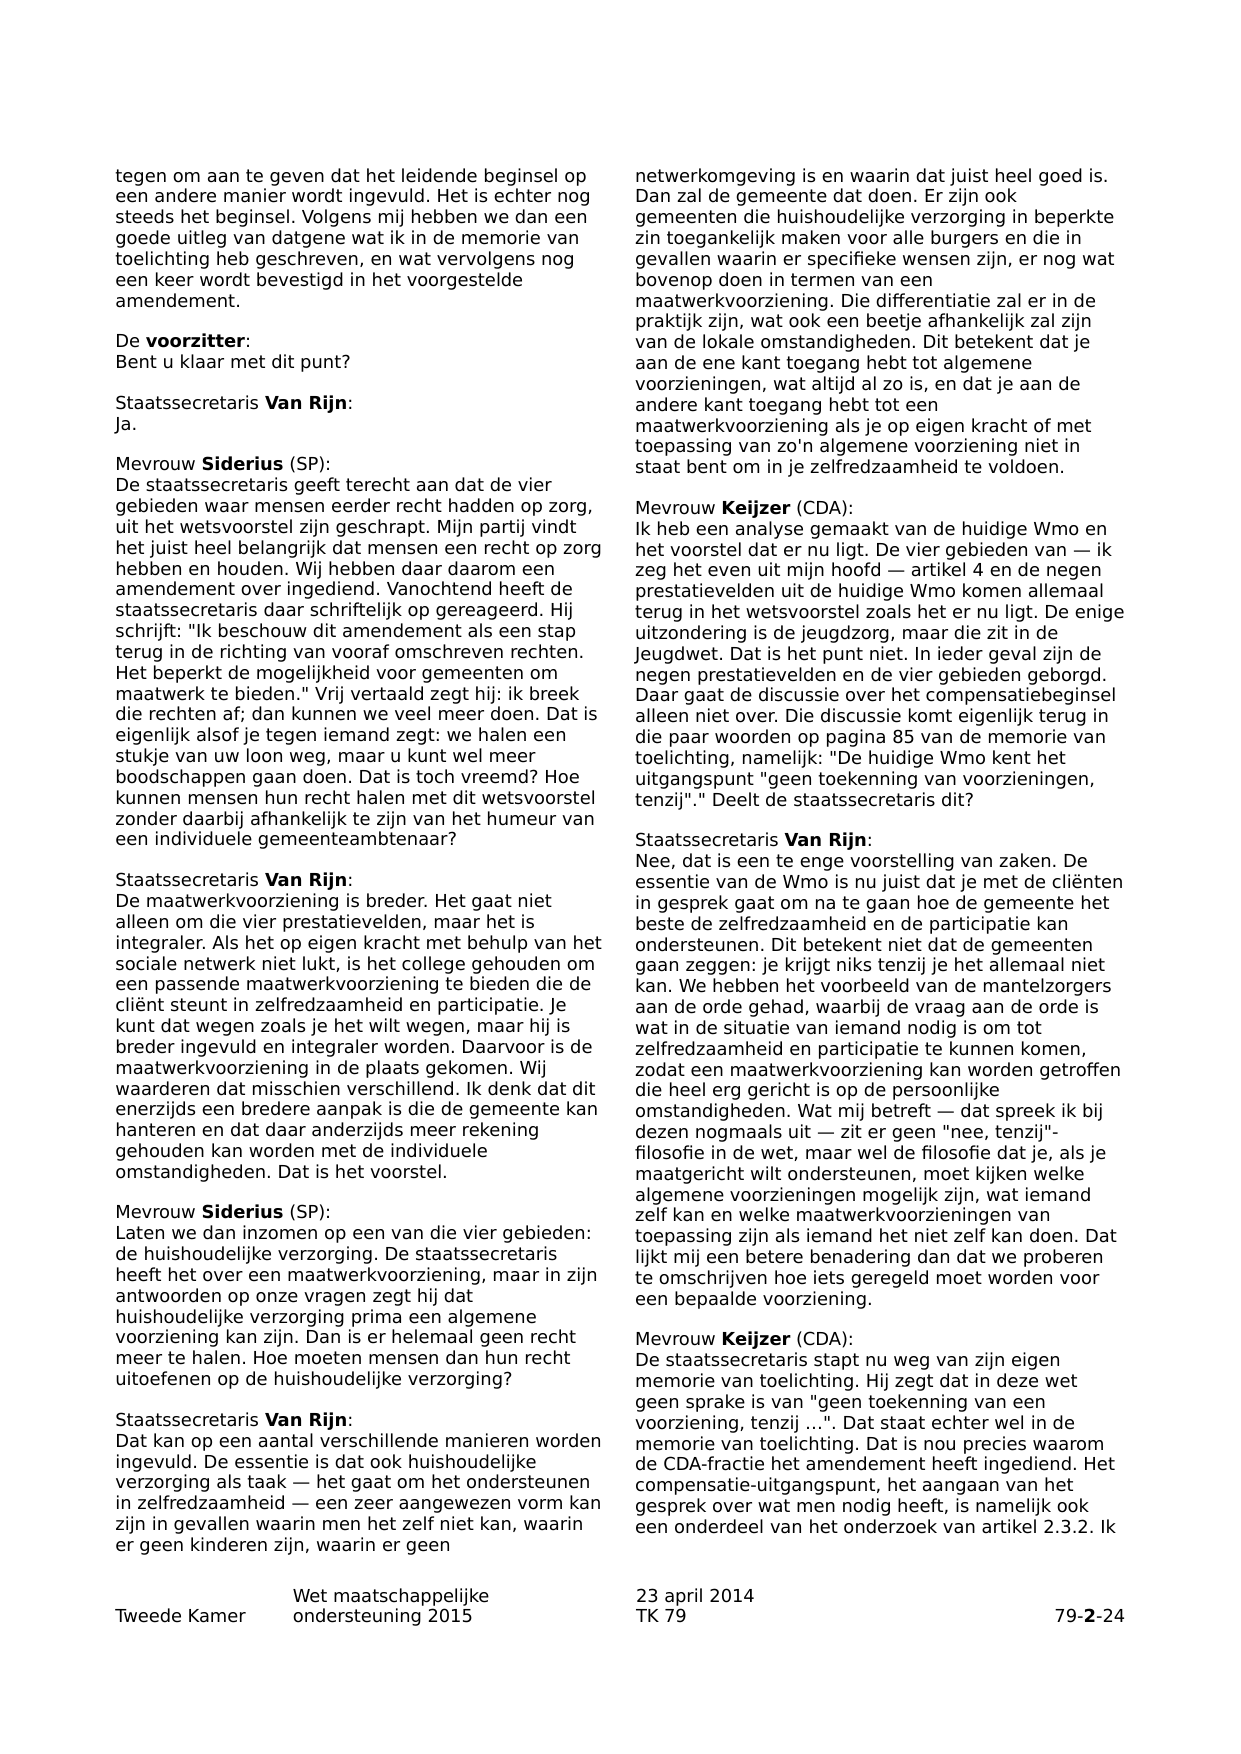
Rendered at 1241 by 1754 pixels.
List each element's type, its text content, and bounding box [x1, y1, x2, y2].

text Ik heb een analyse gemaakt van de huidige Wmo en het voorstel dat er nu ligt. De vier gebieden van — ik zeg het even uit mijn hoofd — artikel 4 en de negen prestatievelden uit de huidige Wmo komen allemaal terug in het wetsvoorstel zoals het er nu ligt. De enige uitzondering is de jeugdzorg, maar die zit in de Jeugdwet. Dat is het punt niet. In ieder geval zijn de negen prestatievelden en de vier gebieden geborgd. Daar gaat de discussie over het compensatiebeginsel alleen niet over. Die discussie komt eigenlijk terug in die paar woorden op pagina 85 van de memorie van toelichting, namelijk: "De huidige Wmo kent het uitgangspunt "geen toekenning van voorzieningen, tenzij"." Deelt de staatssecretaris dit? [635, 518, 1125, 810]
text Mevrouw Siderius (SP): [115, 454, 605, 475]
text Ja. [115, 413, 605, 434]
text Bent u klaar met dit punt? [115, 352, 605, 373]
text Staatssecretaris Van Rijn: [635, 830, 1125, 851]
text De voorzitter: [115, 331, 605, 352]
text De staatssecretaris stapt nu weg van zijn eigen memorie van toelichting. Hij zegt dat in deze wet geen sprake is van "geen toekenning van een voorziening, tenzij …". Dat staat echter wel in de memorie van toelichting. Dat is nou precies waarom de CDA-fractie het amendement heeft ingediend. Het compensatie-uitgangspunt, het aangaan van het gesprek over wat men nodig heeft, is namelijk ook een onderdeel van het onderzoek van artikel 2.3.2. Ik [635, 1350, 1125, 1537]
text netwerkomgeving is en waarin dat juist heel goed is. Dan zal de gemeente dat doen. Er zijn ook gemeenten die huishoudelijke verzorging in beperkte zin toegankelijk maken voor alle burgers en die in gevallen waarin er specifieke wensen zijn, er nog wat bovenop doen in termen van een maatwerkvoorziening. Die differentiatie zal er in de praktijk zijn, wat ook een beetje afhankelijk zal zijn van de lokale omstandigheden. Dit betekent dat je aan de ene kant toegang hebt tot algemene voorzieningen, wat altijd al zo is, en dat je aan de andere kant toegang hebt tot een maatwerkvoorziening als je op eigen kracht of met toepassing van zo'n algemene voorziening niet in staat bent om in je zelfredzaamheid te voldoen. [635, 165, 1125, 478]
text De maatwerkvoorziening is breder. Het gaat niet alleen om die vier prestatievelden, maar het is integraler. Als het op eigen kracht met behulp van het sociale netwerk niet lukt, is het college gehouden om een passende maatwerkvoorziening te bieden die de cliënt steunt in zelfredzaamheid en participatie. Je kunt dat wegen zoals je het wilt wegen, maar hij is breder ingevuld en integraler worden. Daarvoor is de maatwerkvoorziening in de plaats gekomen. Wij waarderen dat misschien verschillend. Ik denk dat dit enerzijds een bredere aanpak is die de gemeente kan hanteren en dat daar anderzijds meer rekening gehouden kan worden met de individuele omstandigheden. Dat is het voorstel. [115, 891, 605, 1182]
text Staatssecretaris Van Rijn: [115, 393, 605, 413]
text Mevrouw Siderius (SP): [115, 1202, 605, 1223]
text Staatssecretaris Van Rijn: [115, 1410, 605, 1431]
text De staatssecretaris geeft terecht aan dat de vier gebieden waar mensen eerder recht hadden op zorg, uit het wetsvoorstel zijn geschrapt. Mijn partij vindt het juist heel belangrijk dat mensen een recht op zorg hebben en houden. Wij hebben daar daarom een amendement over ingediend. Vanochtend heeft de staatssecretaris daar schriftelijk op gereageerd. Hij schrijft: "Ik beschouw dit amendement als een stap terug in de richting van vooraf omschreven rechten. Het beperkt de mogelijkheid voor gemeenten om maatwerk te bieden." Vrij vertaald zegt hij: ik breek die rechten af; dan kunnen we veel meer doen. Dat is eigenlijk alsof je tegen iemand zegt: we halen een stukje van uw loon weg, maar u kunt wel meer boodschappen gaan doen. Dat is toch vreemd? Hoe kunnen mensen hun recht halen met dit wetsvoorstel zonder daarbij afhankelijk te zijn van het humeur van een individuele gemeenteambtenaar? [115, 475, 605, 850]
text tegen om aan te geven dat het leidende beginsel op een andere manier wordt ingevuld. Het is echter nog steeds het beginsel. Volgens mij hebben we dan een goede uitleg van datgene wat ik in de memorie van toelichting heb geschreven, en wat vervolgens nog een keer wordt bevestigd in het voorgestelde amendement. [115, 165, 605, 311]
text Dat kan op een aantal verschillende manieren worden ingevuld. De essentie is dat ook huishoudelijke verzorging als taak — het gaat om het ondersteunen in zelfredzaamheid — een zeer aangewezen vorm kan zijn in gevallen waarin men het zelf niet kan, waarin er geen kinderen zijn, waarin er geen [115, 1431, 605, 1556]
text Mevrouw Keijzer (CDA): [635, 498, 1125, 518]
text Nee, dat is een te enge voorstelling van zaken. De essentie van de Wmo is nu juist dat je met de cliënten in gesprek gaat om na te gaan hoe de gemeente het beste de zelfredzaamheid en de participatie kan ondersteunen. Dit betekent niet dat de gemeenten gaan zeggen: je krijgt niks tenzij je het allemaal niet kan. We hebben het voorbeeld van de mantelzorgers aan de orde gehad, waarbij de vraag aan de orde is wat in de situatie van iemand nodig is om tot zelfredzaamheid en participatie te kunnen komen, zodat een maatwerkvoorziening kan worden getroffen die heel erg gericht is op de persoonlijke omstandigheden. Wat mij betreft — dat spreek ik bij dezen nogmaals uit — zit er geen "nee, tenzij"-filosofie in de wet, maar wel de filosofie dat je, als je maatgericht wilt ondersteunen, moet kijken welke algemene voorzieningen mogelijk zijn, wat iemand zelf kan en welke maatwerkvoorzieningen van toepassing zijn als iemand het niet zelf kan doen. Dat lijkt mij een betere benadering dan dat we proberen te omschrijven hoe iets geregeld moet worden voor een bepaalde voorziening. [635, 851, 1125, 1309]
text Mevrouw Keijzer (CDA): [635, 1329, 1125, 1350]
text Laten we dan inzomen op een van die vier gebieden: de huishoudelijke verzorging. De staatssecretaris heeft het over een maatwerkvoorziening, maar in zijn antwoorden op onze vragen zegt hij dat huishoudelijke verzorging prima een algemene voorziening kan zijn. Dan is er helemaal geen recht meer te halen. Hoe moeten mensen dan hun recht uitoefenen op de huishoudelijke verzorging? [115, 1223, 605, 1390]
text Staatssecretaris Van Rijn: [115, 870, 605, 891]
